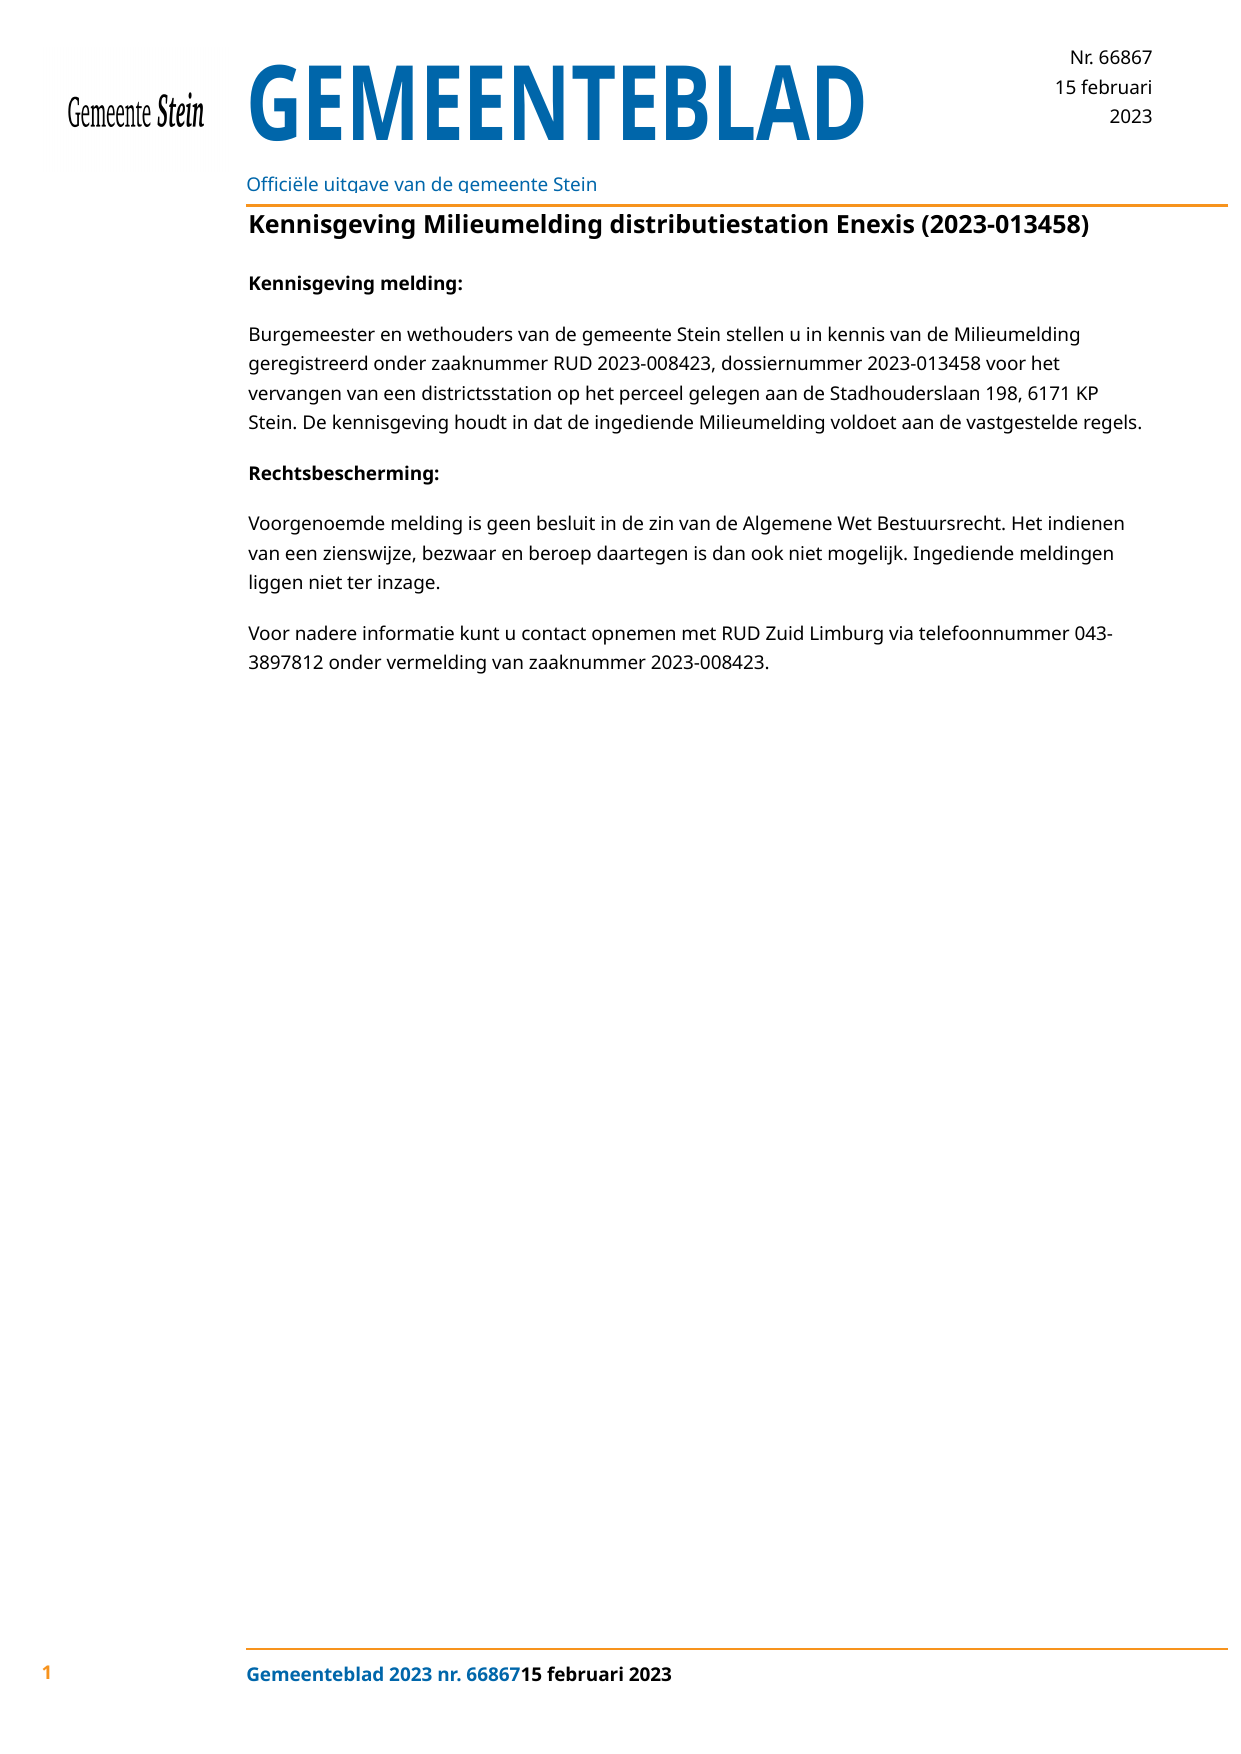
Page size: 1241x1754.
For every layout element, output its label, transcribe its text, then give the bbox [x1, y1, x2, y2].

text Burgemeester en wethouders van de gemeente Stein stellen u in kennis van de Milieumelding geregistreerd onder zaaknummer RUD 2023-008423, dossiernummer 2023-013458 voor het vervangen van een districtsstation op het perceel gelegen aan de Stadhouderslaan 198, 6171 KP Stein. De kennisgeving houdt in dat de ingediende Milieumelding voldoet aan de vastgestelde regels. [248, 321, 1152, 435]
text Voor nadere informatie kunt u contact opnemen met RUD Zuid Limburg via telefoonnummer 043-3897812 onder vermelding van zaaknummer 2023-008423. [248, 620, 1152, 675]
picture [41, 47, 231, 172]
text Rechtsbescherming: [248, 460, 1152, 486]
text Kennisgeving melding: [248, 270, 1152, 296]
text Voorgenoemde melding is geen besluit in de zin van de Algemene Wet Bestuursrecht. Het indienen van een zienswijze, bezwaar en beroep daartegen is dan ook niet mogelijk. Ingediende meldingen liggen niet ter inzage. [248, 510, 1152, 595]
text Kennisgeving Milieumelding distributiestation Enexis (2023-013458) [248, 207, 1152, 241]
